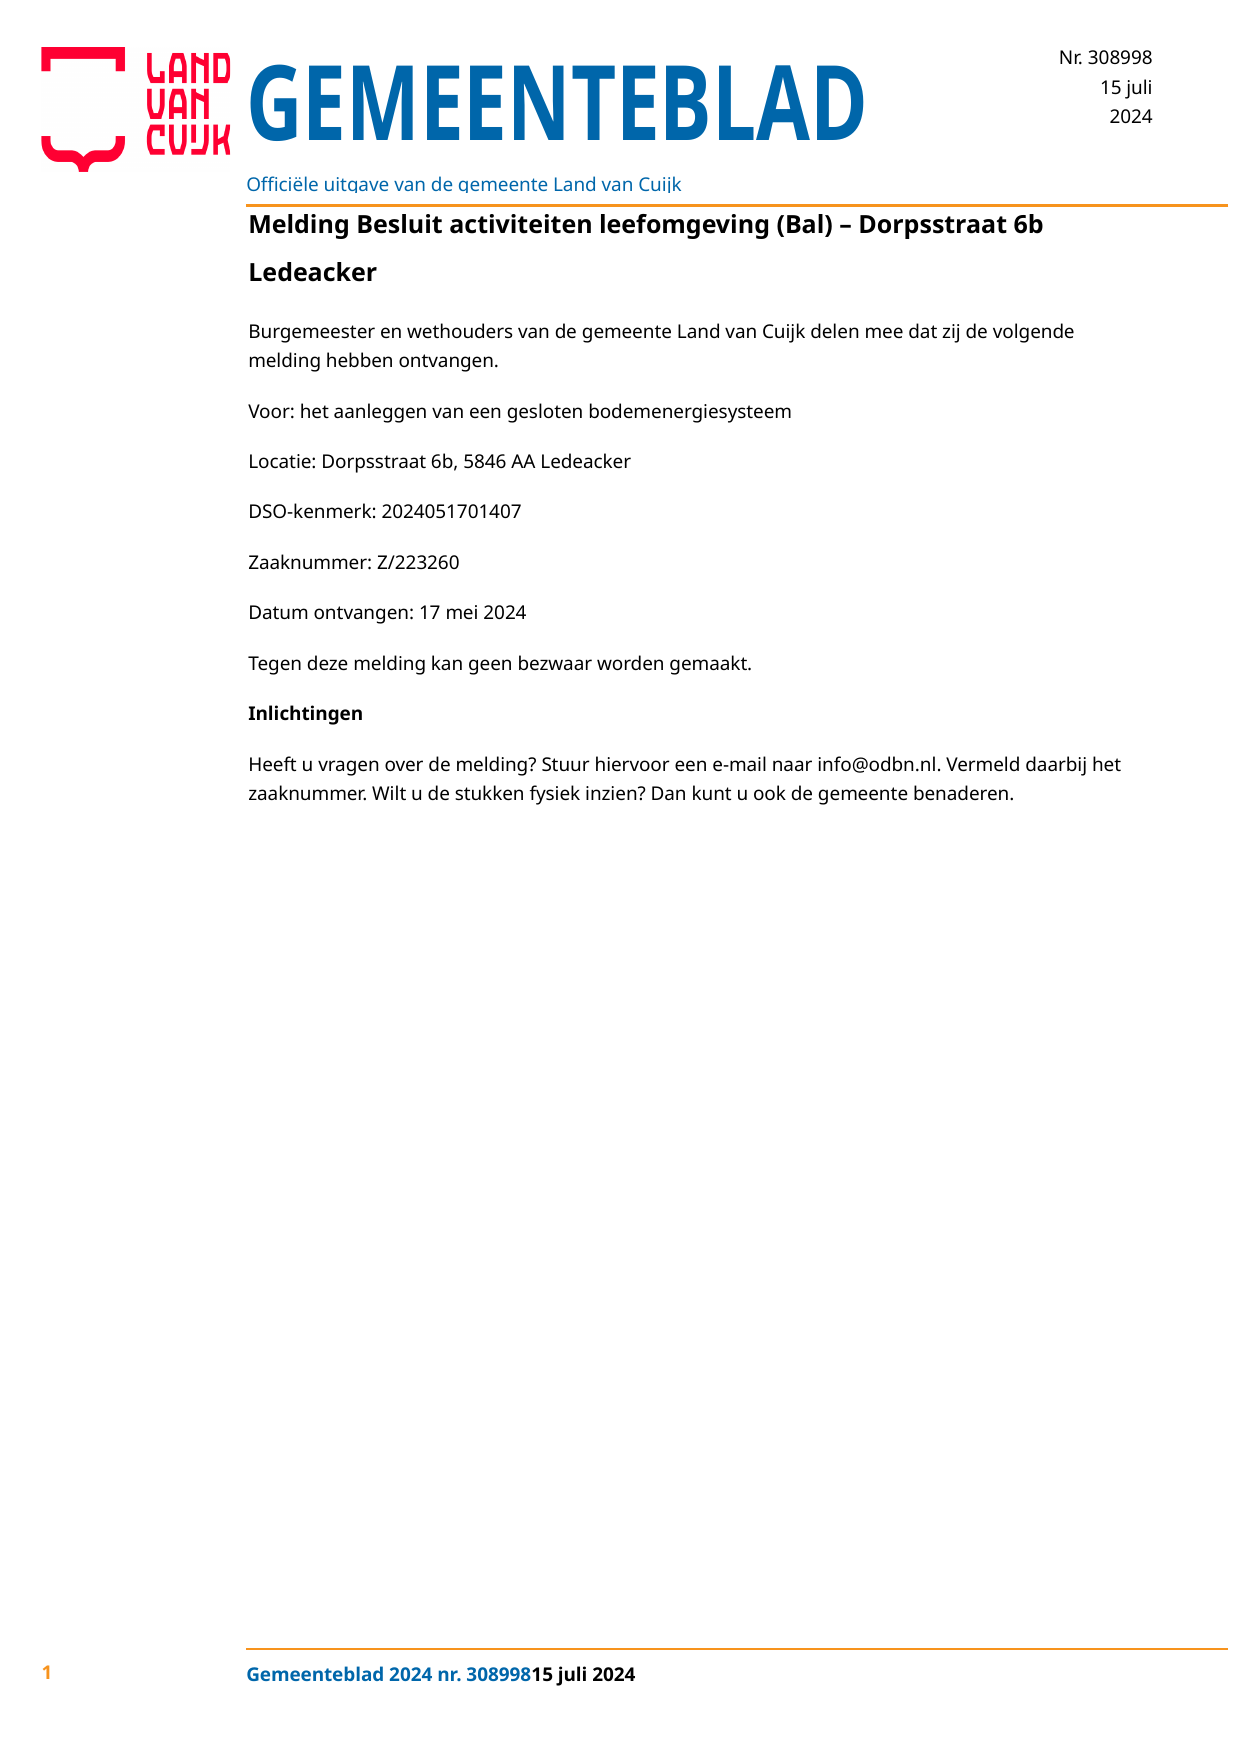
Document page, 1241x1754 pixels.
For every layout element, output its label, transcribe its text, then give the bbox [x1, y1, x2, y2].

text Inlichtingen [248, 700, 1152, 726]
text Zaaknummer: Z/223260 [248, 549, 1152, 575]
text Locatie: Dorpsstraat 6b, 5846 AA Ledeacker [248, 448, 1152, 474]
text Tegen deze melding kan geen bezwaar worden gemaakt. [248, 650, 1152, 676]
text Heeft u vragen over de melding? Stuur hiervoor een e-mail naar info@odbn.nl. Vermeld daarbij het zaaknummer. Wilt u de stukken fysiek inzien? Dan kunt u ook de gemeente benaderen. [248, 751, 1152, 806]
text Burgemeester en wethouders van de gemeente Land van Cuijk delen mee dat zij de volgende melding hebben ontvangen. [248, 318, 1152, 373]
text Datum ontvangen: 17 mei 2024 [248, 599, 1152, 625]
text Voor: het aanleggen van een gesloten bodemenergiesysteem [248, 398, 1152, 424]
text Melding Besluit activiteiten leefomgeving (Bal) – Dorpsstraat 6b Ledeacker [248, 207, 1152, 288]
text DSO-kenmerk: 2024051701407 [248, 499, 1152, 524]
picture [41, 47, 231, 172]
